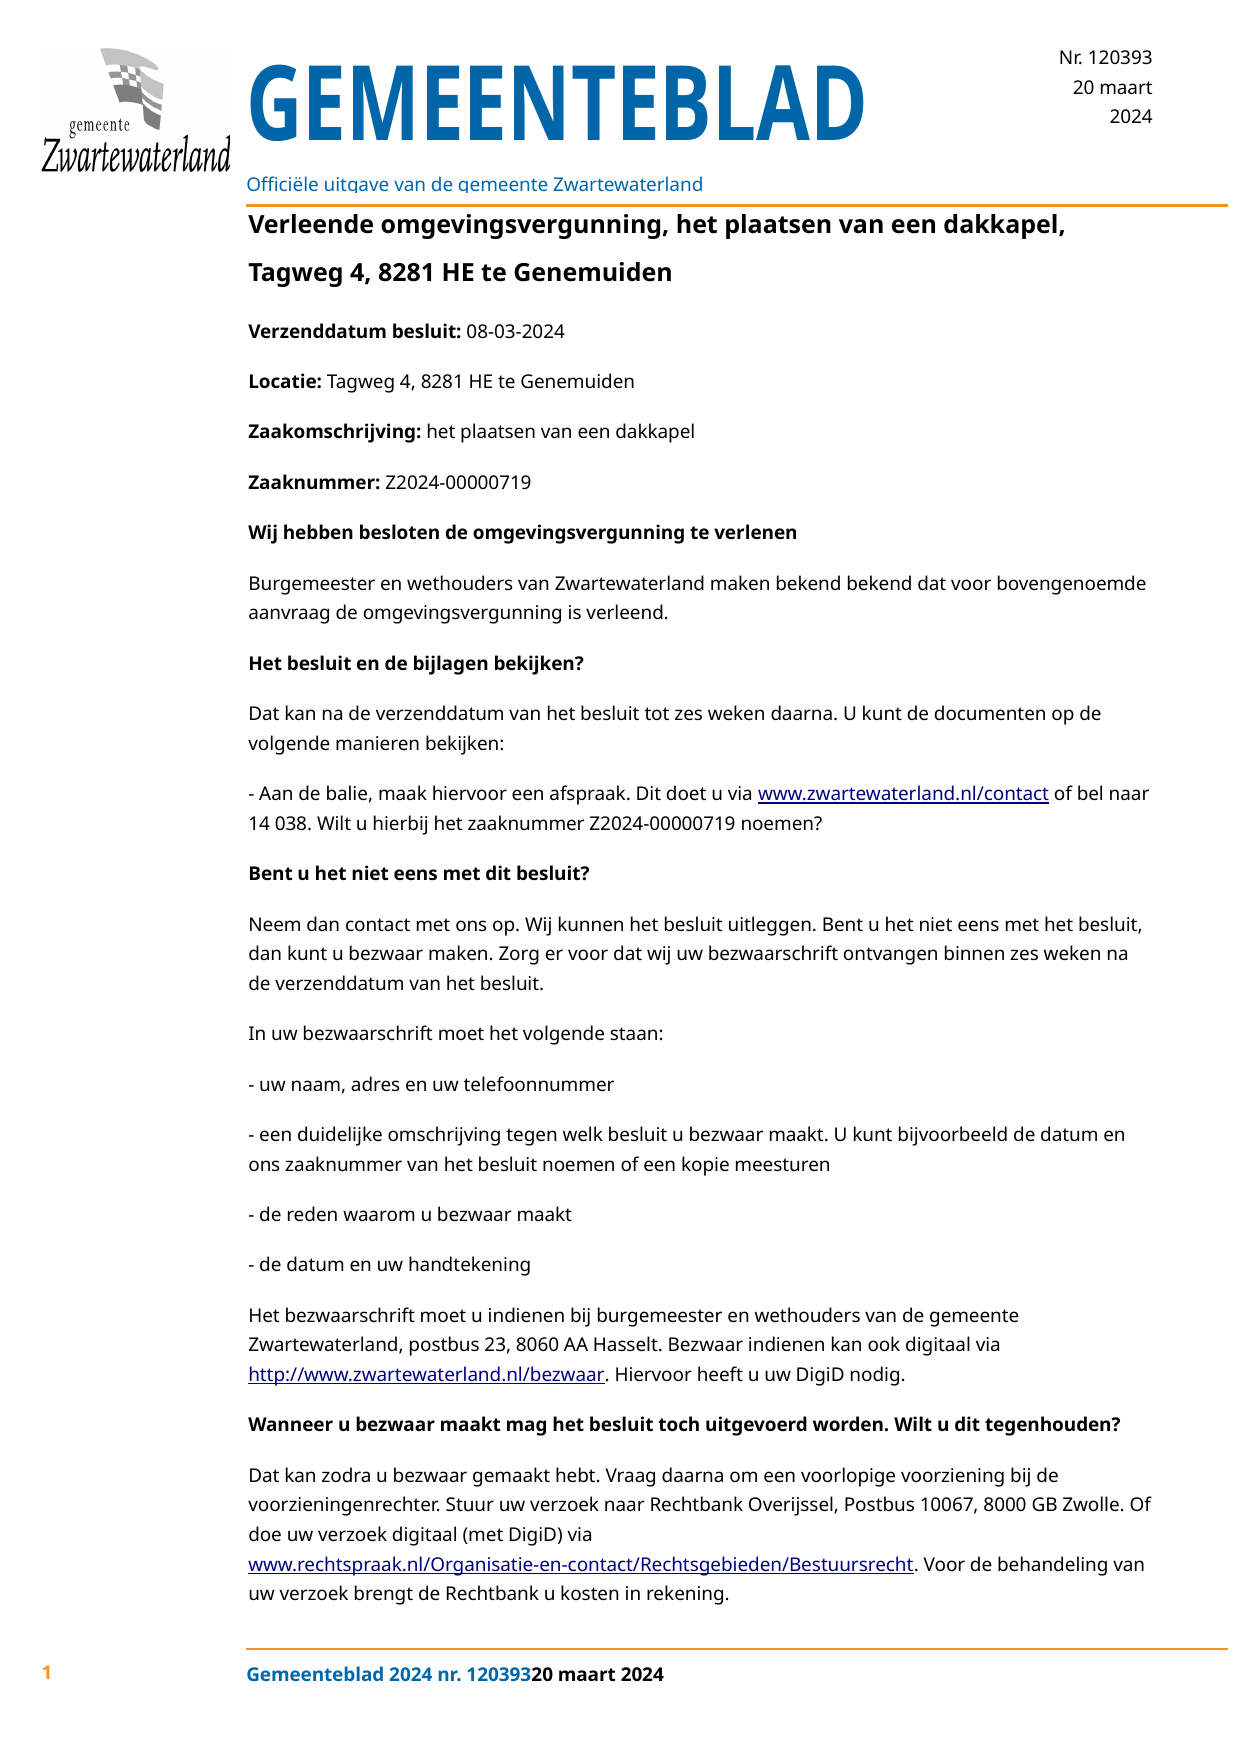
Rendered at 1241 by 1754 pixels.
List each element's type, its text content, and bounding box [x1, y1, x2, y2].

text - uw naam, adres en uw telefoonnummer [248, 1071, 1152, 1097]
text Zaakomschrijving: het plaatsen van een dakkapel [248, 419, 1152, 444]
text Het besluit en de bijlagen bekijken? [248, 650, 1152, 676]
text Verzenddatum besluit: 08-03-2024 [248, 318, 1152, 344]
text In uw bezwaarschrift moet het volgende staan: [248, 1020, 1152, 1046]
text Het bezwaarschrift moet u indienen bij burgemeester en wethouders van de gemeente Zwartewaterland, postbus 23, 8060 AA Hasselt. Bezwaar indienen kan ook digitaal via http://www.zwartewaterland.nl/bezwaar. Hiervoor heeft u uw DigiD nodig. [248, 1302, 1152, 1387]
text - Aan de balie, maak hiervoor een afspraak. Dit doet u via www.zwartewaterland.nl/contact of bel naar 14 038. Wilt u hierbij het zaaknummer Z2024-00000719 noemen? [248, 780, 1152, 836]
text Wij hebben besloten de omgevingsvergunning te verlenen [248, 519, 1152, 545]
text Dat kan zodra u bezwaar gemaakt hebt. Vraag daarna om een voorlopige voorziening bij de voorzieningenrechter. Stuur uw verzoek naar Rechtbank Overijssel, Postbus 10067, 8000 GB Zwolle. Of doe uw verzoek digitaal (met DigiD) via www.rechtspraak.nl/Organisatie-en-contact/Rechtsgebieden/Bestuursrecht. Voor de behandeling van uw verzoek brengt de Rechtbank u kosten in rekening. [248, 1462, 1152, 1606]
text Bent u het niet eens met dit besluit? [248, 860, 1152, 886]
text - de datum en uw handtekening [248, 1252, 1152, 1277]
picture [41, 47, 231, 172]
text Wanneer u bezwaar maakt mag het besluit toch uitgevoerd worden. Wilt u dit tegenhouden? [248, 1412, 1152, 1437]
text Zaaknummer: Z2024-00000719 [248, 469, 1152, 495]
text Verleende omgevingsvergunning, het plaatsen van een dakkapel, Tagweg 4, 8281 HE te Genemuiden [248, 207, 1152, 288]
text - een duidelijke omschrijving tegen welk besluit u bezwaar maakt. U kunt bijvoorbeeld de datum en ons zaaknummer van het besluit noemen of een kopie meesturen [248, 1121, 1152, 1177]
text Locatie: Tagweg 4, 8281 HE te Genemuiden [248, 368, 1152, 394]
text Burgemeester en wethouders van Zwartewaterland maken bekend bekend dat voor bovengenoemde aanvraag de omgevingsvergunning is verleend. [248, 570, 1152, 625]
text Neem dan contact met ons op. Wij kunnen het besluit uitleggen. Bent u het niet eens met het besluit, dan kunt u bezwaar maken. Zorg er voor dat wij uw bezwaarschrift ontvangen binnen zes weken na de verzenddatum van het besluit. [248, 911, 1152, 996]
text - de reden waarom u bezwaar maakt [248, 1201, 1152, 1227]
text Dat kan na de verzenddatum van het besluit tot zes weken daarna. U kunt de documenten op de volgende manieren bekijken: [248, 700, 1152, 756]
